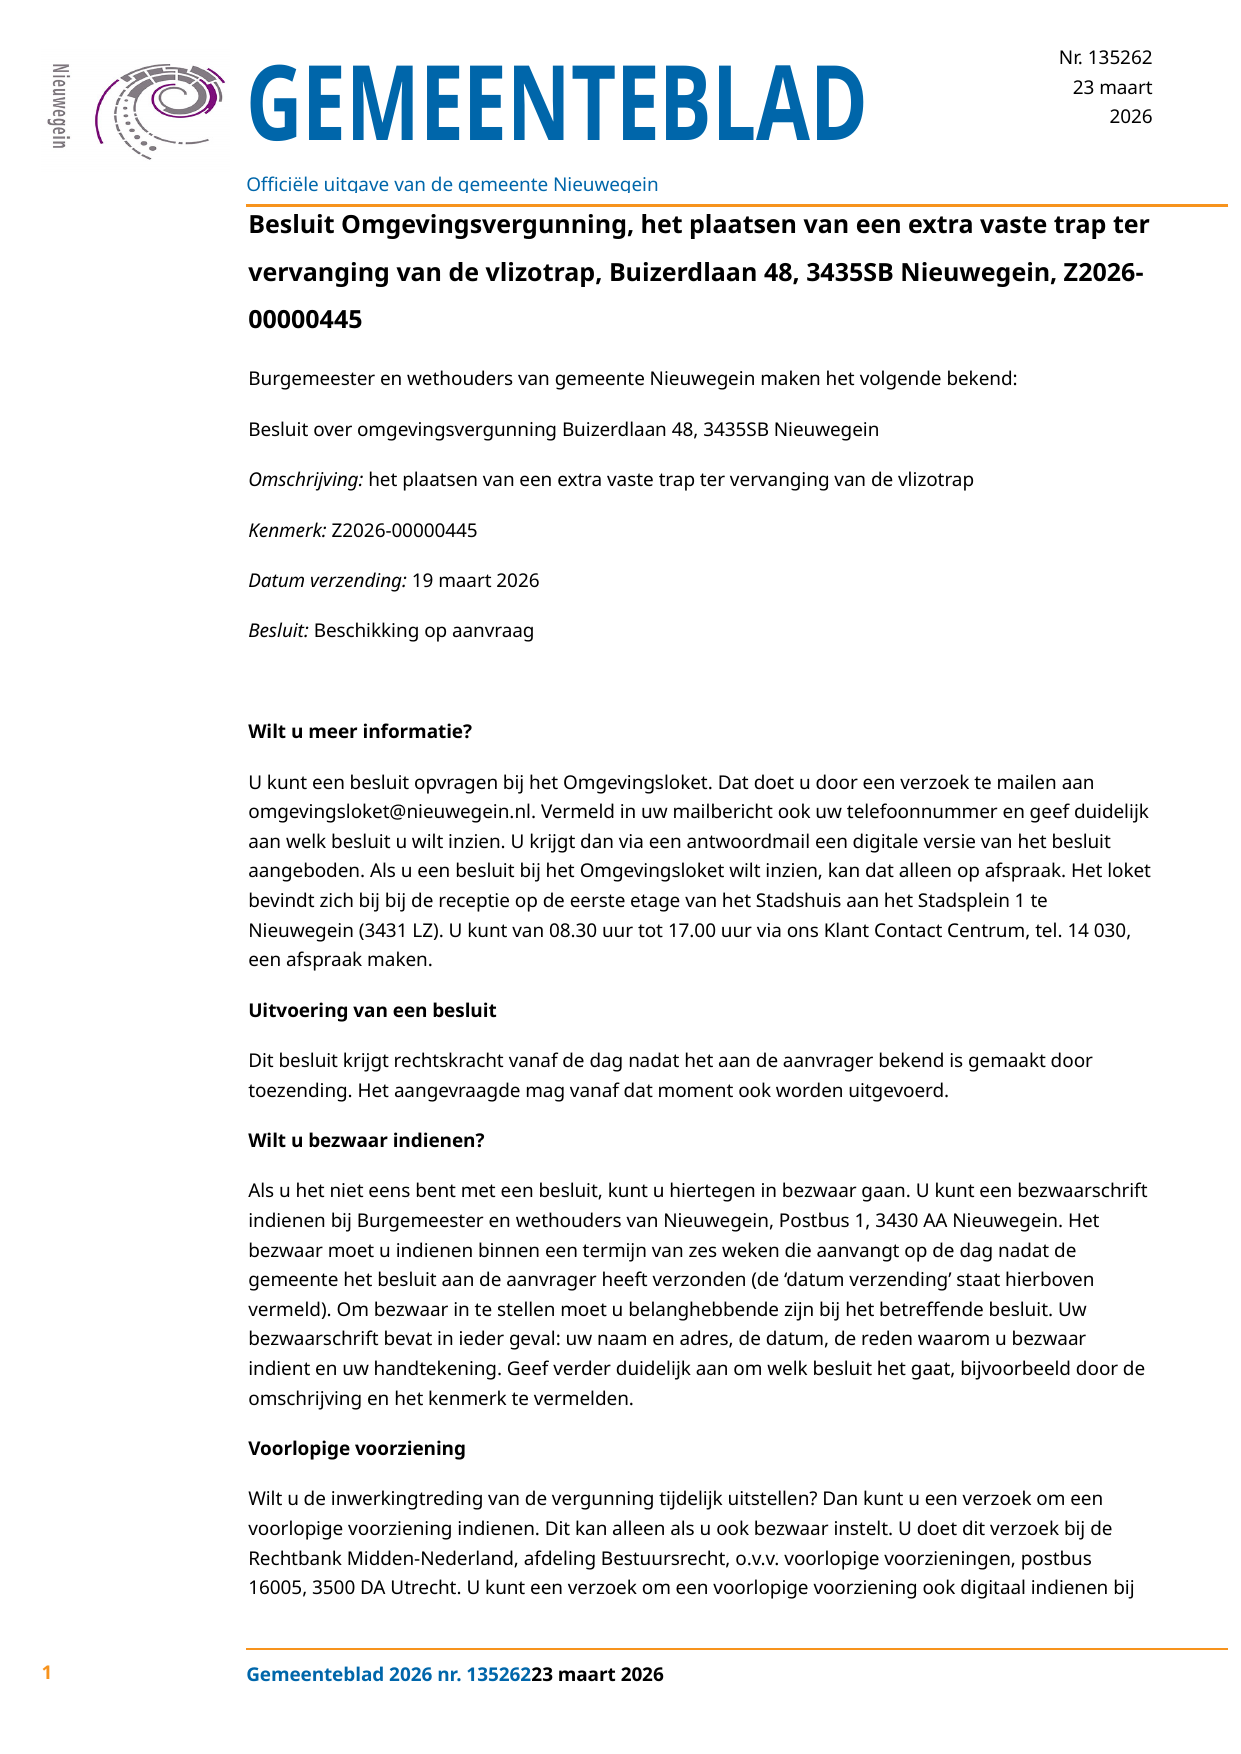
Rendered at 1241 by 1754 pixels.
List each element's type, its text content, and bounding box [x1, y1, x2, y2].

text Besluit over omgevingsvergunning Buizerdlaan 48, 3435SB Nieuwegein [248, 416, 1152, 442]
text Omschrijving: het plaatsen van een extra vaste trap ter vervanging van de vlizotrap [248, 466, 1152, 492]
text U kunt een besluit opvragen bij het Omgevingsloket. Dat doet u door een verzoek te mailen aan omgevingsloket@nieuwegein.nl. Vermeld in uw mailbericht ook uw telefoonnummer en geef duidelijk aan welk besluit u wilt inzien. U krijgt dan via een antwoordmail een digitale versie van het besluit aangeboden. Als u een besluit bij het Omgevingsloket wilt inzien, kan dat alleen op afspraak. Het loket bevindt zich bij bij de receptie op de eerste etage van het Stadshuis aan het Stadsplein 1 te Nieuwegein (3431 LZ). U kunt van 08.30 uur tot 17.00 uur via ons Klant Contact Centrum, tel. 14 030, een afspraak maken. [248, 769, 1152, 972]
text Wilt u de inwerkingtreding van de vergunning tijdelijk uitstellen? Dan kunt u een verzoek om een voorlopige voorziening indienen. Dit kan alleen als u ook bezwaar instelt. U doet dit verzoek bij de Rechtbank Midden-Nederland, afdeling Bestuursrecht, o.v.v. voorlopige voorzieningen, postbus 16005, 3500 DA Utrecht. U kunt een verzoek om een voorlopige voorziening ook digitaal indienen bij [248, 1486, 1152, 1600]
text Als u het niet eens bent met een besluit, kunt u hiertegen in bezwaar gaan. U kunt een bezwaarschrift indienen bij Burgemeester en wethouders van Nieuwegein, Postbus 1, 3430 AA Nieuwegein. Het bezwaar moet u indienen binnen een termijn van zes weken die aanvangt op de dag nadat de gemeente het besluit aan de aanvrager heeft verzonden (de ‘datum verzending’ staat hierboven vermeld). Om bezwaar in te stellen moet u belanghebbende zijn bij het betreffende besluit. Uw bezwaarschrift bevat in ieder geval: uw naam en adres, de datum, de reden waarom u bezwaar indient en uw handtekening. Geef verder duidelijk aan om welk besluit het gaat, bijvoorbeeld door de omschrijving en het kenmerk te vermelden. [248, 1178, 1152, 1410]
text Uitvoering van een besluit [248, 997, 1152, 1022]
text Burgemeester en wethouders van gemeente Nieuwegein maken het volgende bekend: [248, 366, 1152, 391]
text Kenmerk: Z2026-00000445 [248, 517, 1152, 542]
picture [41, 47, 231, 172]
text Voorlopige voorziening [248, 1435, 1152, 1461]
text Besluit Omgevingsvergunning, het plaatsen van een extra vaste trap ter vervanging van de vlizotrap, Buizerdlaan 48, 3435SB Nieuwegein, Z2026-00000445 [248, 207, 1152, 336]
text Dit besluit krijgt rechtskracht vanaf de dag nadat het aan de aanvrager bekend is gemaakt door toezending. Het aangevraagde mag vanaf dat moment ook worden uitgevoerd. [248, 1047, 1152, 1102]
text Wilt u bezwaar indienen? [248, 1127, 1152, 1153]
text Wilt u meer informatie? [248, 718, 1152, 744]
text Datum verzending: 19 maart 2026 [248, 567, 1152, 593]
text Besluit: Beschikking op aanvraag [248, 618, 1152, 643]
